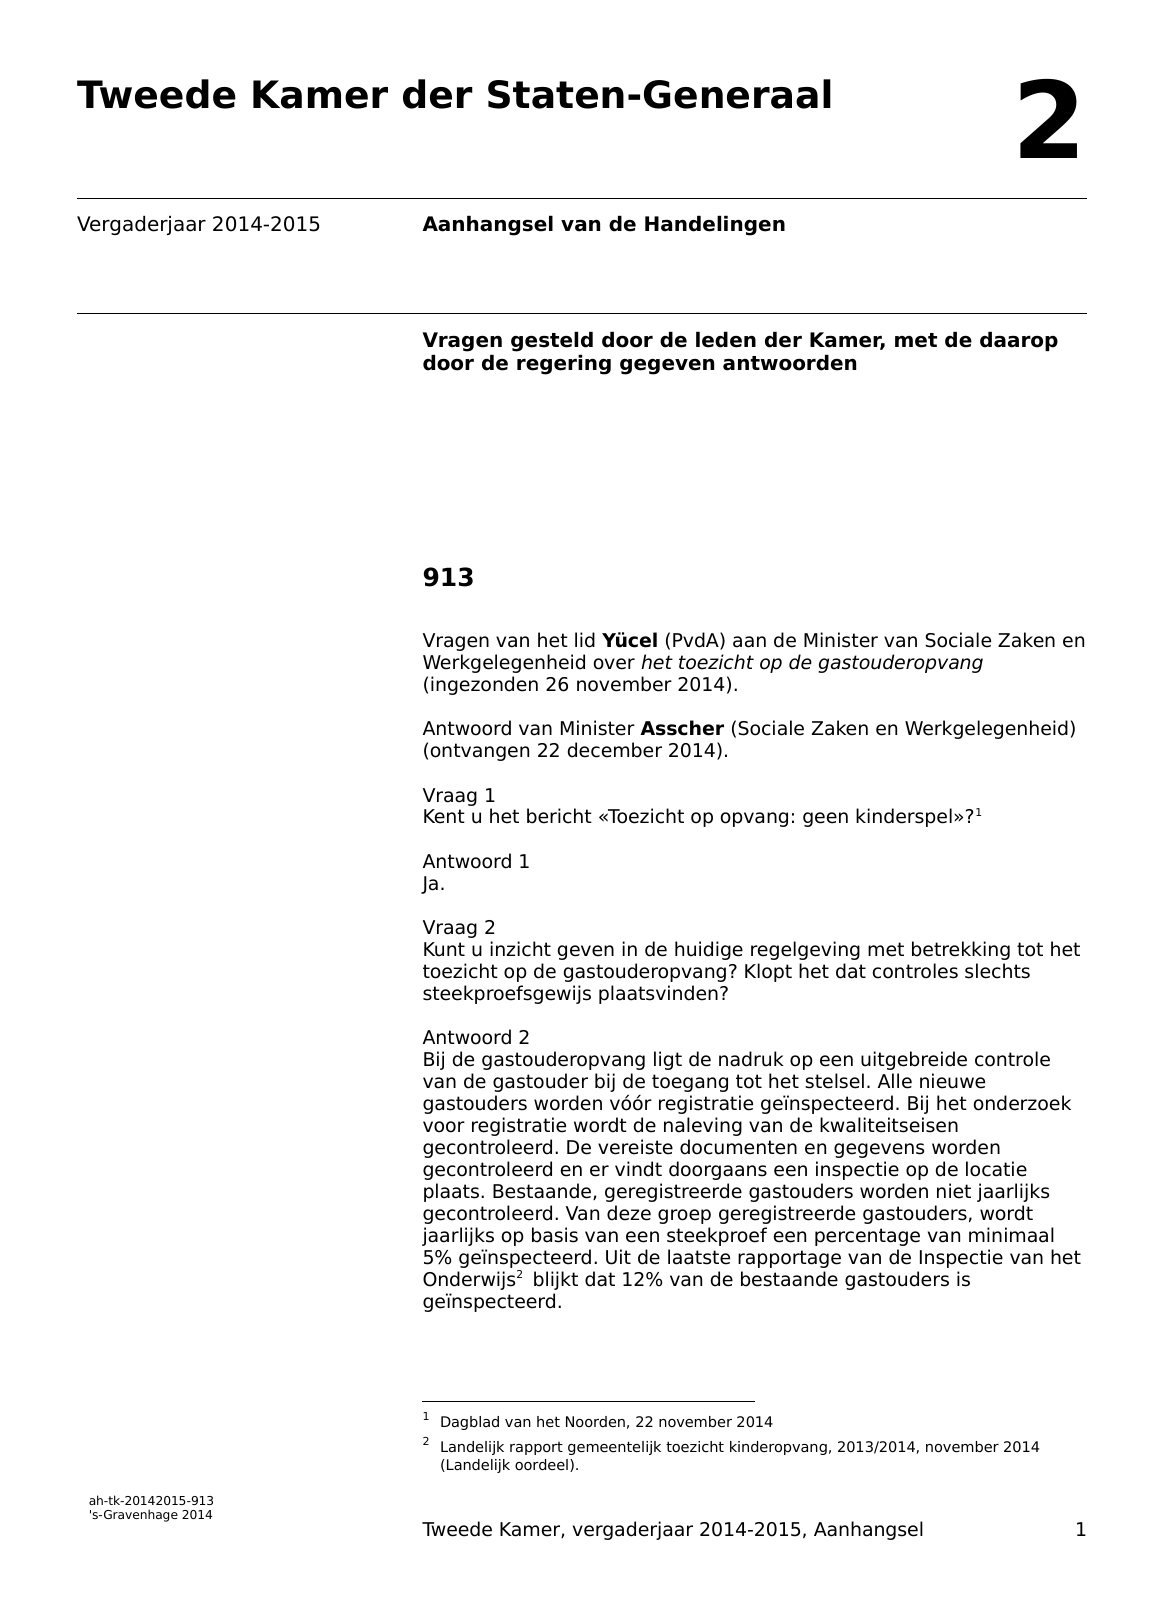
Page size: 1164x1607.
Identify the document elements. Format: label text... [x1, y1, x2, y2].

table_cell Aanhangsel van de Handelingen [422, 199, 1087, 313]
text Ja. [422, 873, 1087, 894]
text Kunt u inzicht geven in de huidige regelgeving met betrekking tot het toezicht op de gastouderopvang? Klopt het dat controles slechts steekproefsgewijs plaatsvinden? [422, 939, 1087, 1005]
text Landelijk rapport gemeentelijk toezicht kinderopvang, 2013/2014, november 2014 (Landelijk oordeel). [422, 1435, 1087, 1474]
text 913 [422, 563, 1087, 592]
text Bij de gastouderopvang ligt de nadruk op een uitgebreide controle van de gastouder bij de toegang tot het stelsel. Alle nieuwe gastouders worden vóór registratie geïnspecteerd. Bij het onderzoek voor registratie wordt de naleving van de kwaliteitseisen gecontroleerd. De vereiste documenten en gegevens worden gecontroleerd en er vindt doorgaans een inspectie op de locatie plaats. Bestaande, geregistreerde gastouders worden niet jaarlijks gecontroleerd. Van deze groep geregistreerde gastouders, wordt jaarlijks op basis van een steekproef een percentage van minimaal 5% geïnspecteerd. Uit de laatste rapportage van de Inspectie van het Onderwijs blijkt dat 12% van de bestaande gastouders is geïnspecteerd. [422, 1049, 1087, 1313]
table_header Tweede Kamer der Staten-Generaal [77, 59, 886, 198]
text ah-tk-20142015-913 [88, 1494, 323, 1508]
text Vraag 1 [422, 784, 1087, 806]
text Antwoord 1 [422, 851, 1087, 873]
text Vragen van het lid Yücel (PvdA) aan de Minister van Sociale Zaken en Werkgelegenheid over het toezicht op de gastouderopvang (ingezonden 26 november 2014). [422, 630, 1087, 696]
text Vraag 2 [422, 917, 1087, 939]
table_cell Vergaderjaar 2014-2015 [77, 199, 422, 313]
text Dagblad van het Noorden, 22 november 2014 [422, 1410, 1087, 1432]
text Antwoord 2 [422, 1027, 1087, 1049]
table_cell [77, 314, 422, 375]
text Antwoord van Minister Asscher (Sociale Zaken en Werkgelegenheid) (ontvangen 22 december 2014). [422, 718, 1087, 762]
table_cell Vragen gesteld door de leden der Kamer, met de daarop door de regering gegeven antwoorden [422, 314, 1087, 375]
text Kent u het bericht «Toezicht op opvang: geen kinderspel»? [422, 806, 1087, 828]
text 's-Gravenhage 2014 [88, 1508, 323, 1522]
table_header 2 [886, 59, 1087, 198]
